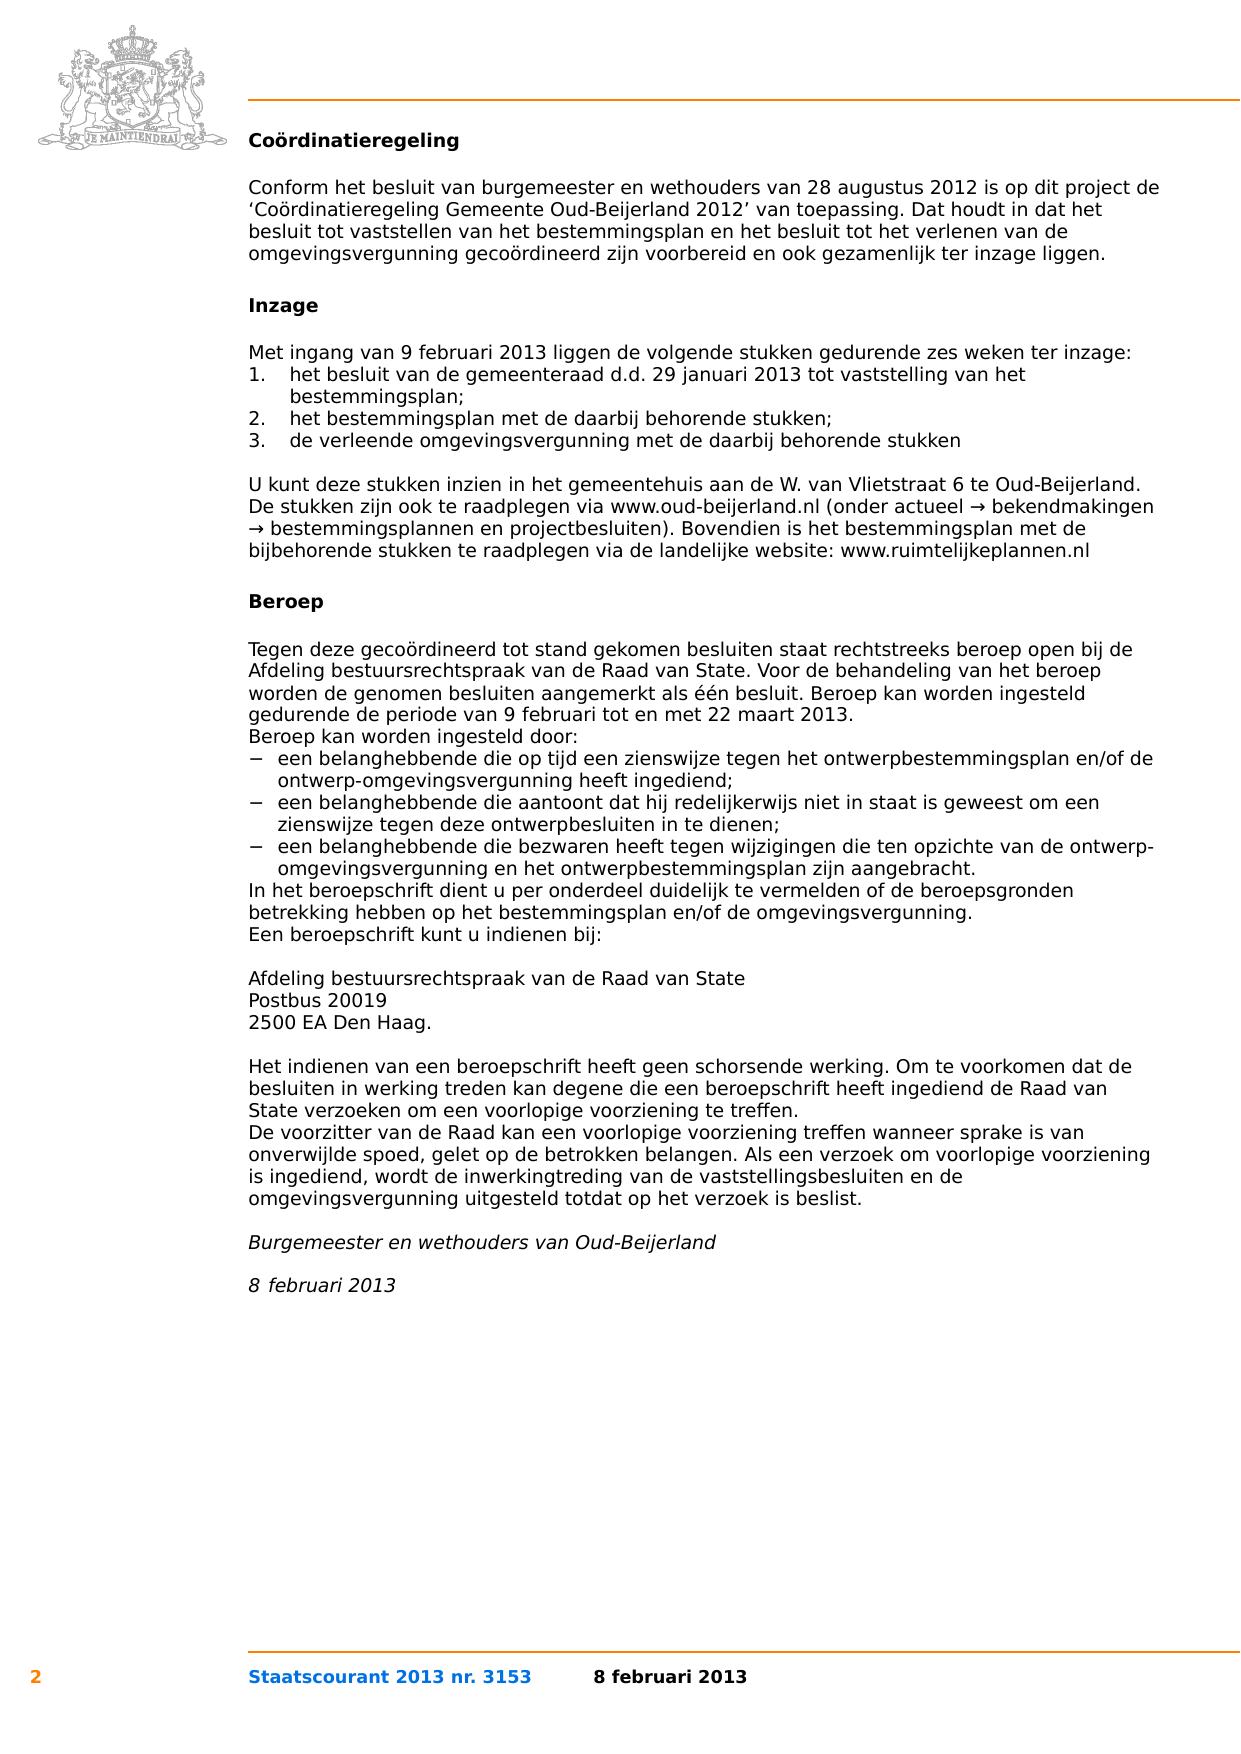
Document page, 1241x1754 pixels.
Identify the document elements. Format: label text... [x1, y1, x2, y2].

subtitle Beroep [248, 591, 1163, 613]
text 8 februari 2013 [248, 1275, 1163, 1297]
picture [38, 25, 227, 150]
text Postbus 20019 [248, 990, 1163, 1012]
text Conform het besluit van burgemeester en wethouders van 28 augustus 2012 is op dit project de ‘Coördinatieregeling Gemeente Oud-Beijerland 2012’ van toepassing. Dat houdt in dat het besluit tot vaststellen van het bestemmingsplan en het besluit tot het verlenen van de omgevingsvergunning gecoördineerd zijn voorbereid en ook gezamenlijk ter inzage liggen. [248, 177, 1163, 265]
text − een belanghebbende die aantoont dat hij redelijkerwijs niet in staat is geweest om een zienswijze tegen deze ontwerpbesluiten in te dienen; [248, 792, 1163, 836]
text 1. het besluit van de gemeenteraad d.d. 29 januari 2013 tot vaststelling van het bestemmingsplan; [248, 364, 1163, 408]
text Het indienen van een beroepschrift heeft geen schorsende werking. Om te voorkomen dat de besluiten in werking treden kan degene die een beroepschrift heeft ingediend de Raad van State verzoeken om een voorlopige voorziening te treffen. [248, 1056, 1163, 1122]
text 2. het bestemmingsplan met de daarbij behorende stukken; [248, 408, 1163, 430]
subtitle Inzage [248, 295, 1163, 317]
text De voorzitter van de Raad kan een voorlopige voorziening treffen wanneer sprake is van onverwijlde spoed, gelet op de betrokken belangen. Als een verzoek om voorlopige voorziening is ingediend, wordt de inwerkingtreding van de vaststellingsbesluiten en de omgevingsvergunning uitgesteld totdat op het verzoek is beslist. [248, 1122, 1163, 1210]
subtitle Coördinatieregeling [248, 130, 1163, 152]
text 2500 EA Den Haag. [248, 1012, 1163, 1034]
text U kunt deze stukken inzien in het gemeentehuis aan de W. van Vlietstraat 6 te Oud-Beijerland. De stukken zijn ook te raadplegen via www.oud-beijerland.nl (onder actueel → bekendmakingen → bestemmingsplannen en projectbesluiten). Bovendien is het bestemmingsplan met de bijbehorende stukken te raadplegen via de landelijke website: www.ruimtelijkeplannen.nl [248, 473, 1163, 561]
text Met ingang van 9 februari 2013 liggen de volgende stukken gedurende zes weken ter inzage: [248, 342, 1163, 364]
text 3. de verleende omgevingsvergunning met de daarbij behorende stukken [248, 430, 1163, 452]
text Tegen deze gecoördineerd tot stand gekomen besluiten staat rechtstreeks beroep open bij de Afdeling bestuursrechtspraak van de Raad van State. Voor de behandeling van het beroep worden de genomen besluiten aangemerkt als één besluit. Beroep kan worden ingesteld gedurende de periode van 9 februari tot en met 22 maart 2013. [248, 638, 1163, 726]
text − een belanghebbende die bezwaren heeft tegen wijzigingen die ten opzichte van de ontwerp-omgevingsvergunning en het ontwerpbestemmingsplan zijn aangebracht. [248, 836, 1163, 880]
text Afdeling bestuursrechtspraak van de Raad van State [248, 968, 1163, 990]
text − een belanghebbende die op tijd een zienswijze tegen het ontwerpbestemmingsplan en/of de ontwerp-omgevingsvergunning heeft ingediend; [248, 748, 1163, 792]
text Burgemeester en wethouders van Oud-Beijerland [248, 1232, 1163, 1253]
text Een beroepschrift kunt u indienen bij: [248, 924, 1163, 946]
text Beroep kan worden ingesteld door: [248, 726, 1163, 748]
text In het beroepschrift dient u per onderdeel duidelijk te vermelden of de beroepsgronden betrekking hebben op het bestemmingsplan en/of de omgevingsvergunning. [248, 880, 1163, 924]
